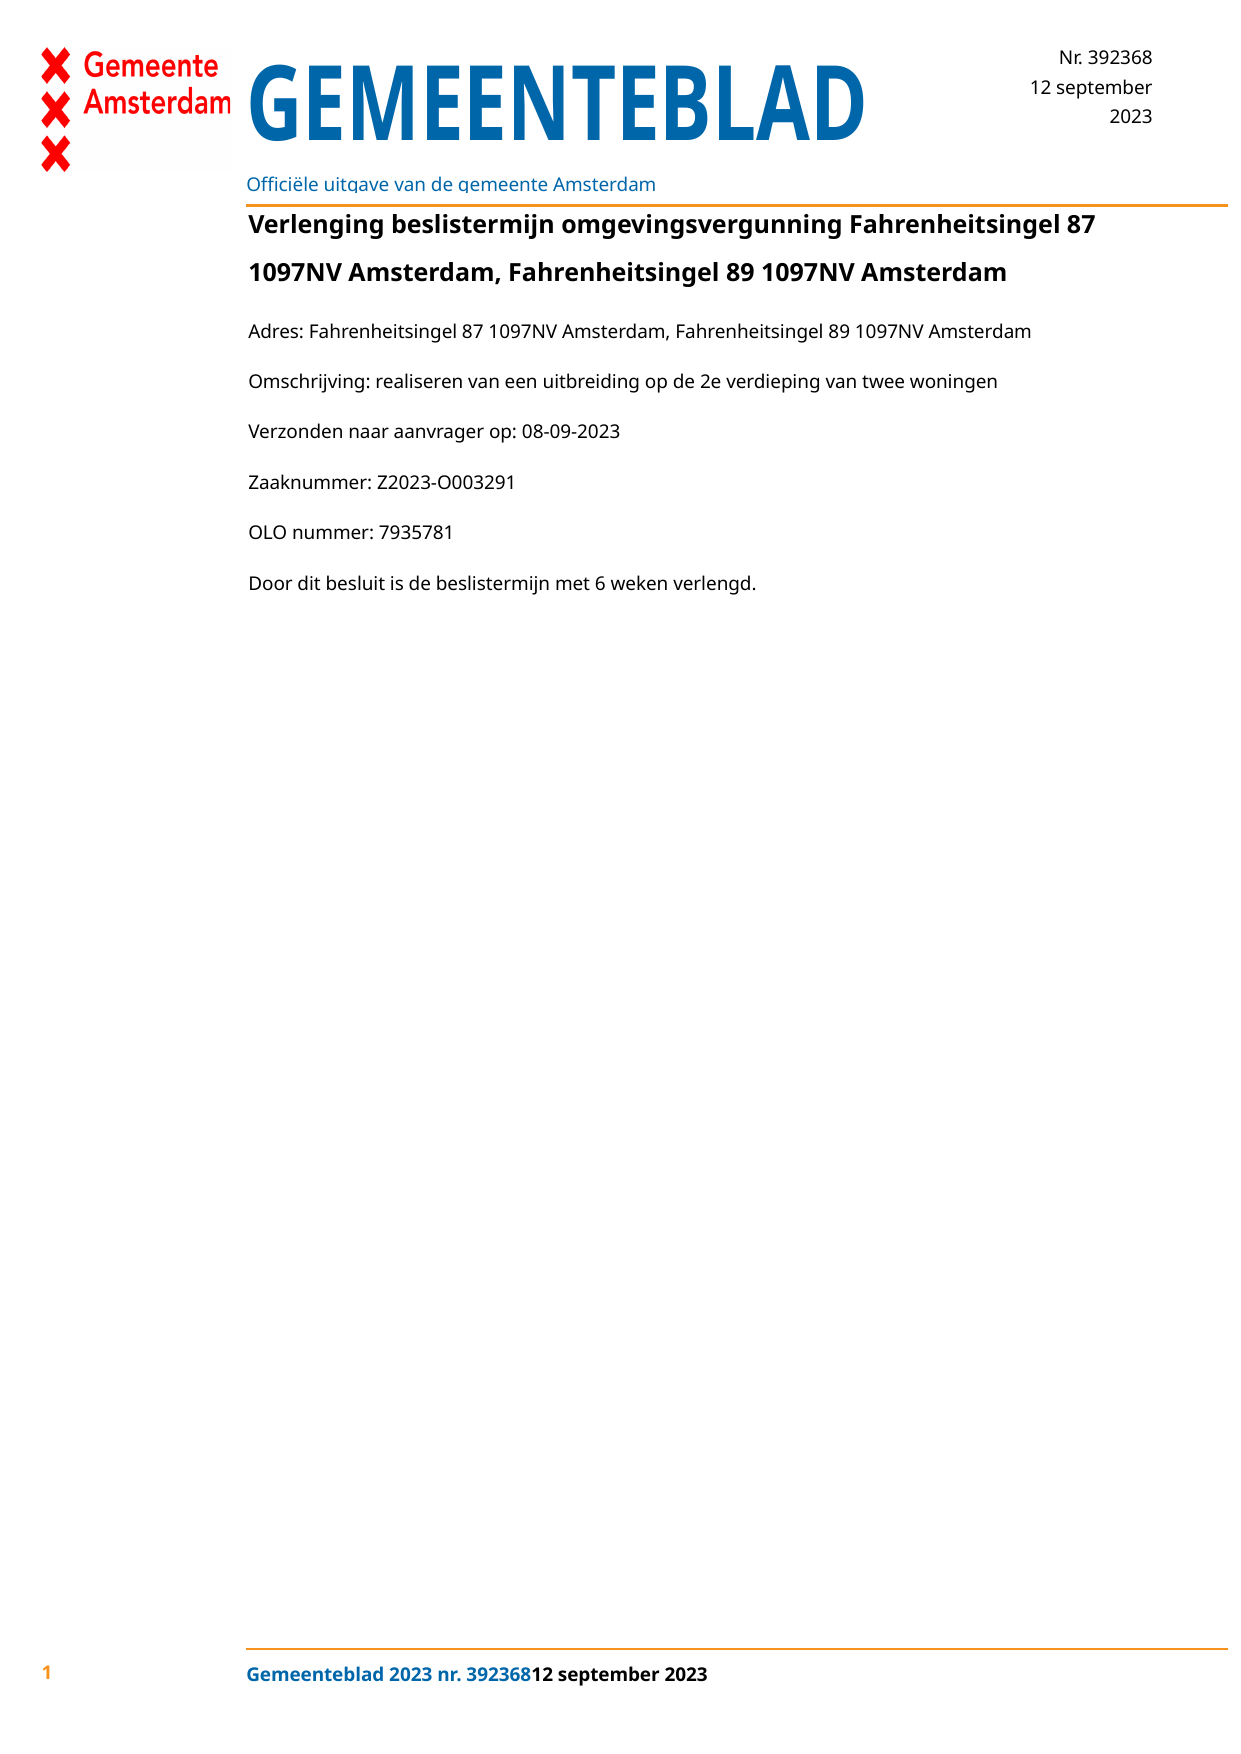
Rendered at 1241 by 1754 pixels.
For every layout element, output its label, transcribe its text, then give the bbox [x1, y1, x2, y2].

text Door dit besluit is de beslistermijn met 6 weken verlengd. [248, 570, 1152, 596]
text OLO nummer: 7935781 [248, 519, 1152, 545]
text Zaaknummer: Z2023-O003291 [248, 469, 1152, 495]
picture [41, 47, 231, 172]
text Verlenging beslistermijn omgevingsvergunning Fahrenheitsingel 87 1097NV Amsterdam, Fahrenheitsingel 89 1097NV Amsterdam [248, 207, 1152, 288]
text Adres: Fahrenheitsingel 87 1097NV Amsterdam, Fahrenheitsingel 89 1097NV Amsterdam [248, 318, 1152, 344]
text Omschrijving: realiseren van een uitbreiding op de 2e verdieping van twee woningen [248, 368, 1152, 394]
text Verzonden naar aanvrager op: 08-09-2023 [248, 419, 1152, 444]
